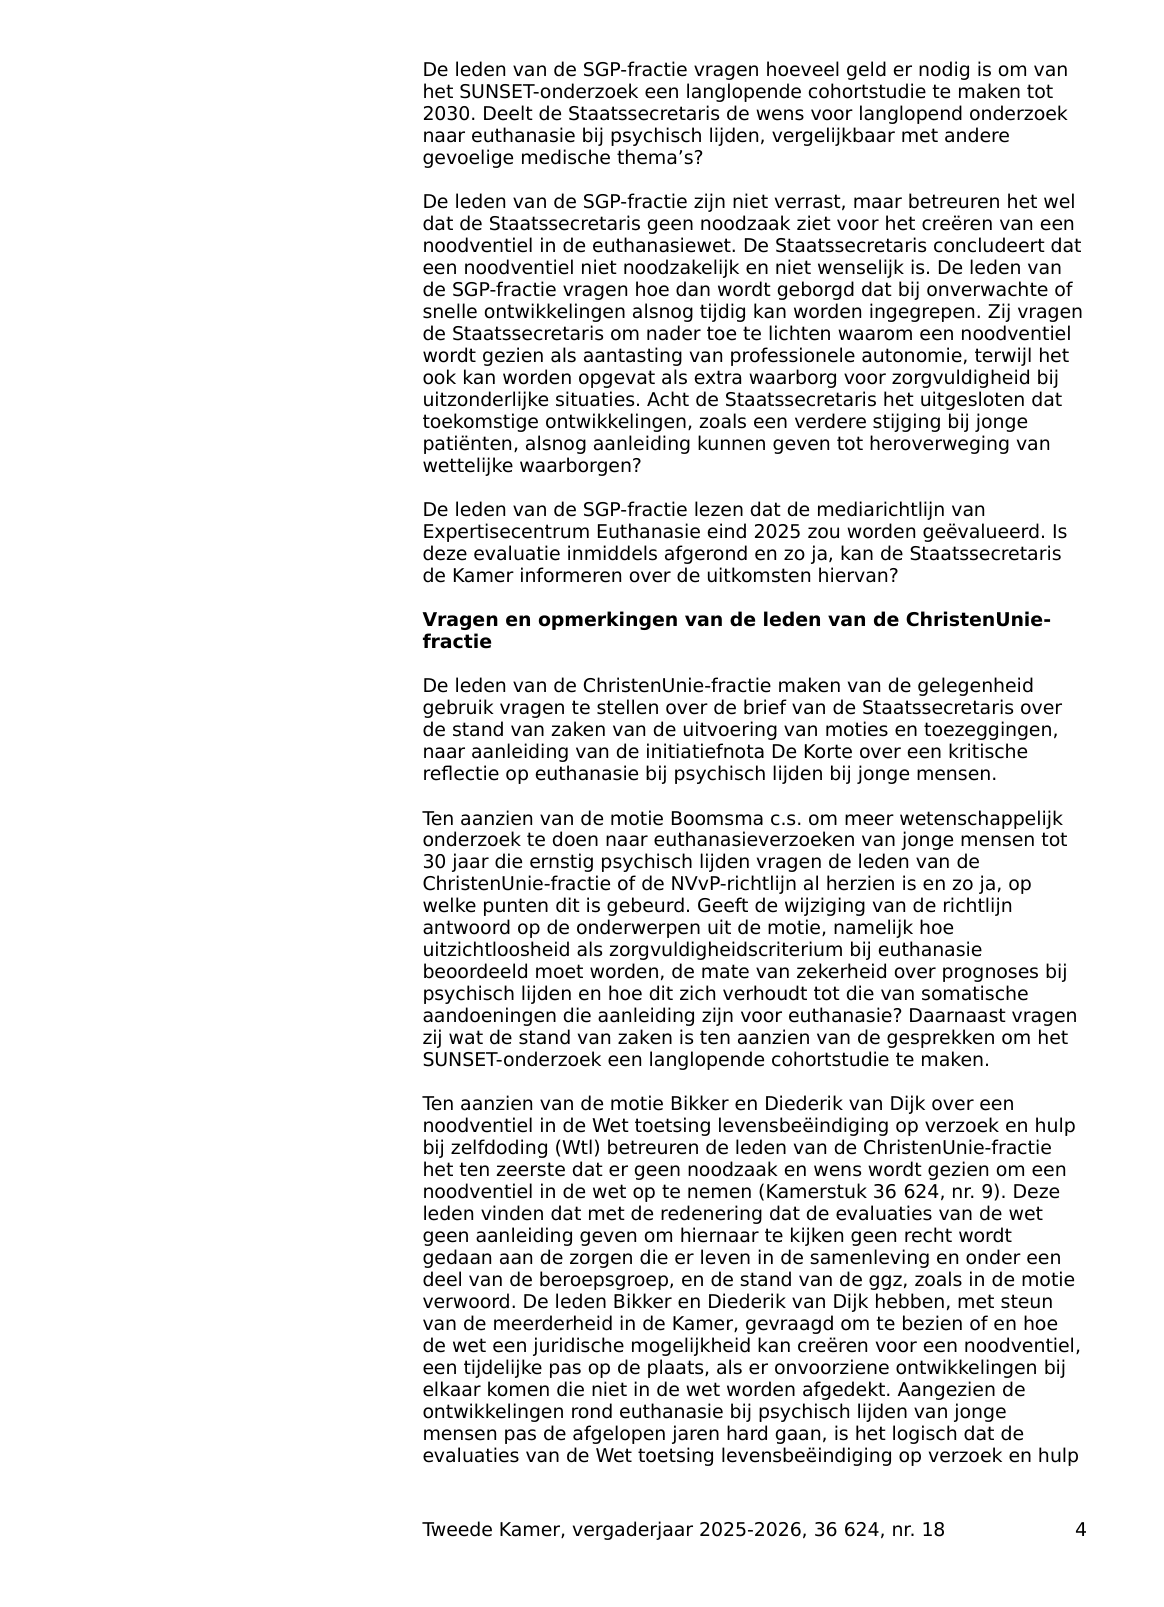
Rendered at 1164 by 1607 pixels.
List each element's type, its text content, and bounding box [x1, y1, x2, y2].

text De leden van de SGP-fractie vragen hoeveel geld er nodig is om van het SUNSET-onderzoek een langlopende cohortstudie te maken tot 2030. Deelt de Staatssecretaris de wens voor langlopend onderzoek naar euthanasie bij psychisch lijden, vergelijkbaar met andere gevoelige medische thema’s? [422, 59, 1087, 169]
text Ten aanzien van de motie Bikker en Diederik van Dijk over een noodventiel in de Wet toetsing levensbeëindiging op verzoek en hulp bij zelfdoding (Wtl) betreuren de leden van de ChristenUnie-fractie het ten zeerste dat er geen noodzaak en wens wordt gezien om een noodventiel in de wet op te nemen (Kamerstuk 36 624, nr. 9). Deze leden vinden dat met de redenering dat de evaluaties van de wet geen aanleiding geven om hiernaar te kijken geen recht wordt gedaan aan de zorgen die er leven in de samenleving en onder een deel van de beroepsgroep, en de stand van de ggz, zoals in de motie verwoord. De leden Bikker en Diederik van Dijk hebben, met steun van de meerderheid in de Kamer, gevraagd om te bezien of en hoe de wet een juridische mogelijkheid kan creëren voor een noodventiel, een tijdelijke pas op de plaats, als er onvoorziene ontwikkelingen bij elkaar komen die niet in de wet worden afgedekt. Aangezien de ontwikkelingen rond euthanasie bij psychisch lijden van jonge mensen pas de afgelopen jaren hard gaan, is het logisch dat de evaluaties van de Wet toetsing levensbeëindiging op verzoek en hulp [422, 1093, 1087, 1467]
text De leden van de ChristenUnie-fractie maken van de gelegenheid gebruik vragen te stellen over de brief van de Staatssecretaris over de stand van zaken van de uitvoering van moties en toezeggingen, naar aanleiding van de initiatiefnota De Korte over een kritische reflectie op euthanasie bij psychisch lijden bij jonge mensen. [422, 675, 1087, 785]
text Ten aanzien van de motie Boomsma c.s. om meer wetenschappelijk onderzoek te doen naar euthanasieverzoeken van jonge mensen tot 30 jaar die ernstig psychisch lijden vragen de leden van de ChristenUnie-fractie of de NVvP-richtlijn al herzien is en zo ja, op welke punten dit is gebeurd. Geeft de wijziging van de richtlijn antwoord op de onderwerpen uit de motie, namelijk hoe uitzichtloosheid als zorgvuldigheidscriterium bij euthanasie beoordeeld moet worden, de mate van zekerheid over prognoses bij psychisch lijden en hoe dit zich verhoudt tot die van somatische aandoeningen die aanleiding zijn voor euthanasie? Daarnaast vragen zij wat de stand van zaken is ten aanzien van de gesprekken om het SUNSET-onderzoek een langlopende cohortstudie te maken. [422, 807, 1087, 1071]
subtitle Vragen en opmerkingen van de leden van de ChristenUnie-fractie [422, 609, 1087, 653]
text De leden van de SGP-fractie lezen dat de mediarichtlijn van Expertisecentrum Euthanasie eind 2025 zou worden geëvalueerd. Is deze evaluatie inmiddels afgerond en zo ja, kan de Staatssecretaris de Kamer informeren over de uitkomsten hiervan? [422, 499, 1087, 587]
text De leden van de SGP-fractie zijn niet verrast, maar betreuren het wel dat de Staatssecretaris geen noodzaak ziet voor het creëren van een noodventiel in de euthanasiewet. De Staatssecretaris concludeert dat een noodventiel niet noodzakelijk en niet wenselijk is. De leden van de SGP-fractie vragen hoe dan wordt geborgd dat bij onverwachte of snelle ontwikkelingen alsnog tijdig kan worden ingegrepen. Zij vragen de Staatssecretaris om nader toe te lichten waarom een noodventiel wordt gezien als aantasting van professionele autonomie, terwijl het ook kan worden opgevat als extra waarborg voor zorgvuldigheid bij uitzonderlijke situaties. Acht de Staatssecretaris het uitgesloten dat toekomstige ontwikkelingen, zoals een verdere stijging bij jonge patiënten, alsnog aanleiding kunnen geven tot heroverweging van wettelijke waarborgen? [422, 191, 1087, 477]
